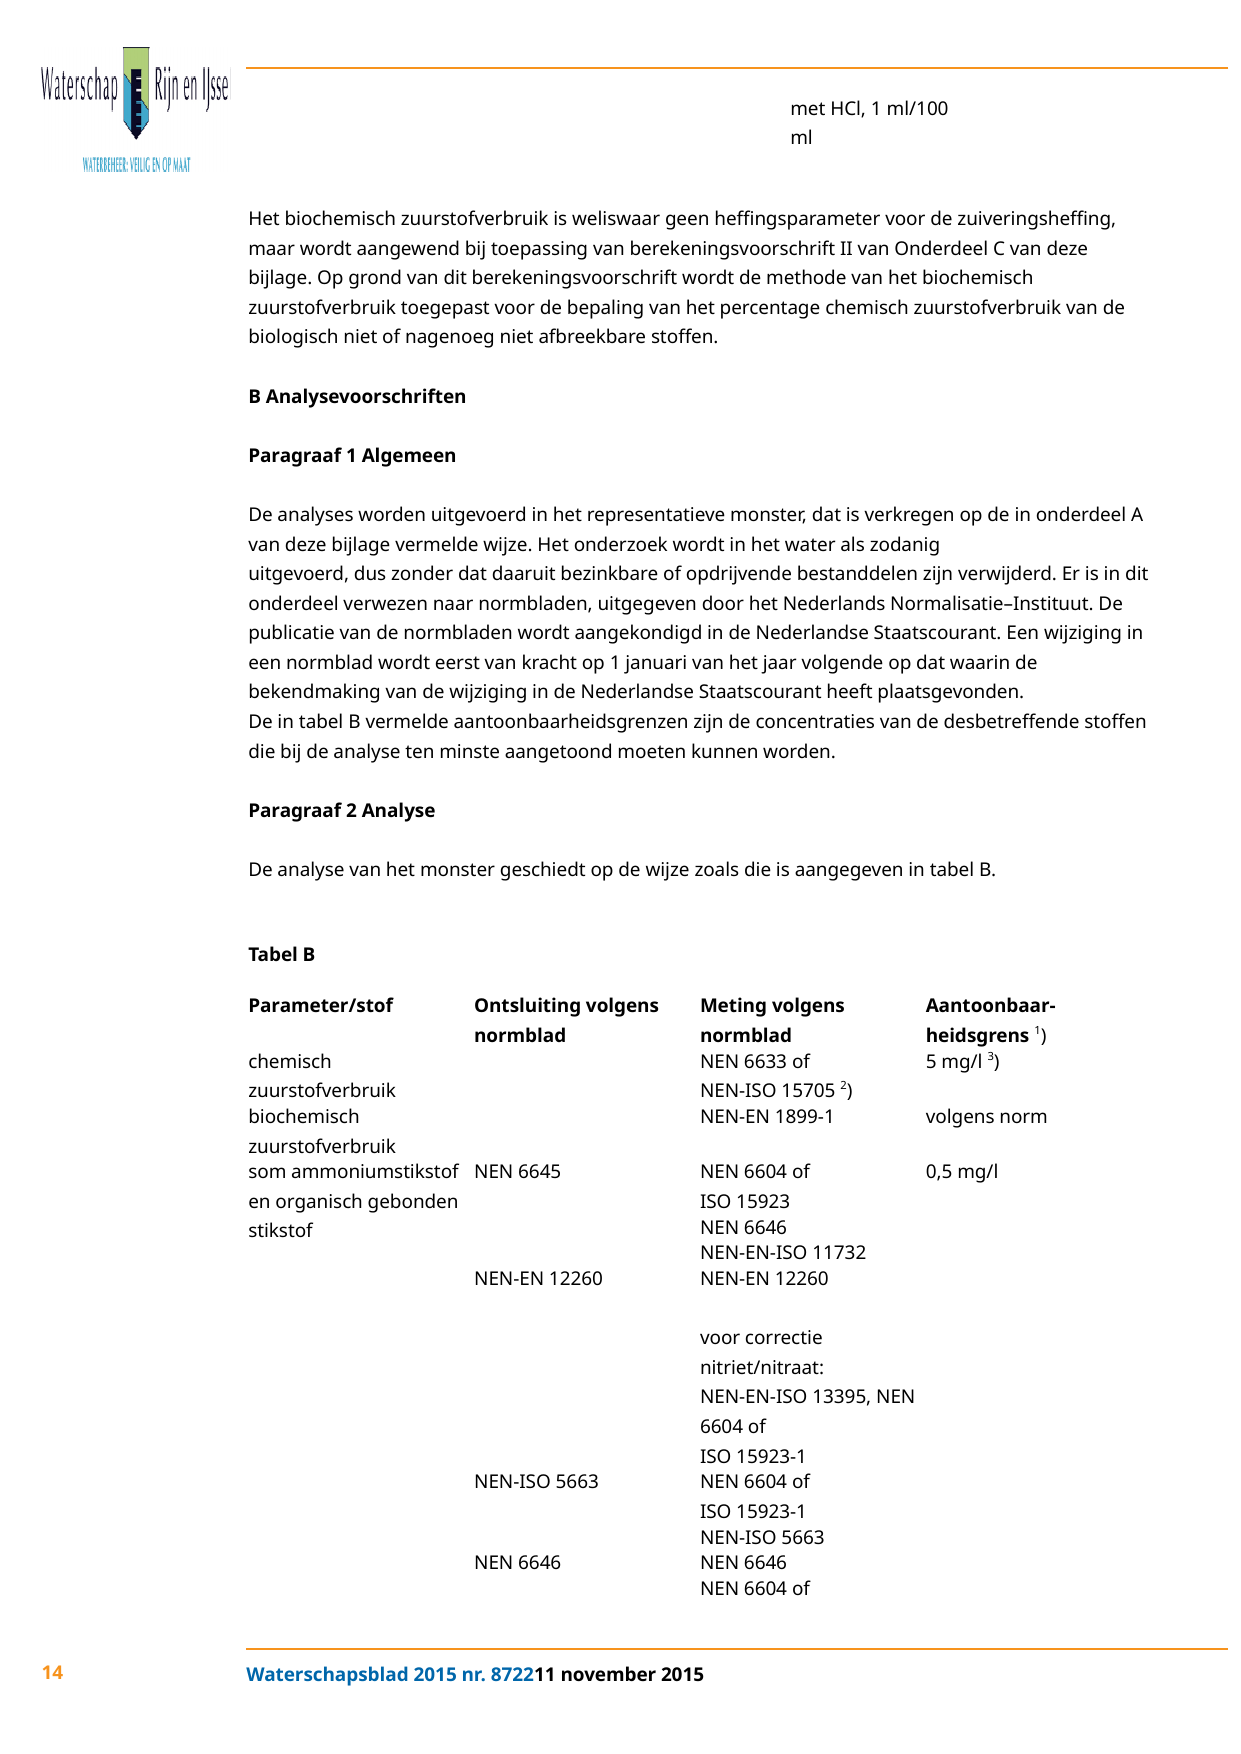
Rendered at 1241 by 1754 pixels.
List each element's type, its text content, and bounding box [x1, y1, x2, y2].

table_cell [248, 967, 474, 993]
table_cell NEN-EN 12260 voor correctie nitriet/nitraat: NEN-EN-ISO 13395, NEN 6604 of ISO 15923-1 [700, 1265, 926, 1468]
table_cell [429, 95, 609, 150]
text Paragraaf 1 Algemeen [248, 442, 1152, 468]
table_cell NEN-ISO 5663 [700, 1524, 926, 1549]
table_cell NEN 6646 [700, 1214, 926, 1239]
table_cell NEN-EN 1899-1 [700, 1103, 926, 1158]
table_cell NEN 6604 of ISO 15923 [700, 1159, 926, 1214]
table_header [474, 941, 700, 967]
table_cell biochemisch zuurstofverbruik [248, 1103, 474, 1158]
table_cell [700, 967, 926, 993]
table_cell NEN 6604 of [700, 1575, 926, 1601]
table_cell Aantoonbaar- heidsgrens 1) [926, 993, 1152, 1048]
table_cell 0,5 mg/l [926, 1159, 1152, 1601]
table_cell NEN 6645 [474, 1159, 700, 1265]
table_cell [474, 1048, 700, 1103]
table_cell [609, 95, 790, 150]
table_cell NEN 6633 of NEN-ISO 15705 2) [700, 1048, 926, 1103]
table_cell som ammoniumstikstof en organisch gebonden stikstof [248, 1159, 474, 1601]
table_cell [926, 967, 1152, 993]
text De in tabel B vermelde aantoonbaarheidsgrenzen zijn de concentraties van de desbetreffende stoffen die bij de analyse ten minste aangetoond moeten kunnen worden. [248, 708, 1152, 764]
text De analyses worden uitgevoerd in het representatieve monster, dat is verkregen op de in onderdeel A van deze bijlage vermelde wijze. Het onderzoek wordt in het water als zodanig [248, 501, 1152, 557]
table_cell NEN 6646 [700, 1550, 926, 1575]
text Paragraaf 2 Analyse [248, 797, 1152, 823]
table_cell [474, 967, 700, 993]
table_cell met HCl, 1 ml/100 ml [790, 95, 971, 150]
table_header [700, 941, 926, 967]
text uitgevoerd, dus zonder dat daaruit bezinkbare of opdrijvende bestanddelen zijn verwijderd. Er is in dit onderdeel verwezen naar normbladen, uitgegeven door het Nederlands Normalisatie–Instituut. De publicatie van de normbladen wordt aangekondigd in de Nederlandse Staatscourant. Een wijziging in een normblad wordt eerst van kracht op 1 januari van het jaar volgende op dat waarin de bekendmaking van de wijziging in de Nederlandse Staatscourant heeft plaatsgevonden. [248, 560, 1152, 704]
table_cell Meting volgens normblad [700, 993, 926, 1048]
table_cell NEN 6646 [474, 1550, 700, 1601]
table_cell [971, 95, 1152, 150]
table_cell Parameter/stof [248, 993, 474, 1048]
table_cell chemisch zuurstofverbruik [248, 1048, 474, 1103]
table_header Tabel B [248, 941, 474, 967]
text De analyse van het monster geschiedt op de wijze zoals die is aangegeven in tabel B. [248, 856, 1152, 882]
table_header [926, 941, 1152, 967]
table_cell NEN-EN 12260 [474, 1265, 700, 1468]
table_cell NEN-ISO 5663 [474, 1469, 700, 1549]
table_cell NEN-EN-ISO 11732 [700, 1240, 926, 1265]
picture [41, 47, 231, 172]
text Het biochemisch zuurstofverbruik is weliswaar geen heffingsparameter voor de zuiveringsheffing, maar wordt aangewend bij toepassing van berekeningsvoorschrift II van Onderdeel C van deze bijlage. Op grond van dit berekeningsvoorschrift wordt de methode van het biochemisch zuurstofverbruik toegepast voor de bepaling van het percentage chemisch zuurstofverbruik van de biologisch niet of nagenoeg niet afbreekbare stoffen. [248, 205, 1152, 349]
table_cell Ontsluiting volgens normblad [474, 993, 700, 1048]
table_cell volgens norm [926, 1103, 1152, 1158]
table_cell [474, 1103, 700, 1158]
text B Analysevoorschriften [248, 383, 1152, 409]
table_cell [248, 95, 429, 150]
table_cell 5 mg/l 3) [926, 1048, 1152, 1103]
table_cell NEN 6604 of ISO 15923-1 [700, 1469, 926, 1524]
